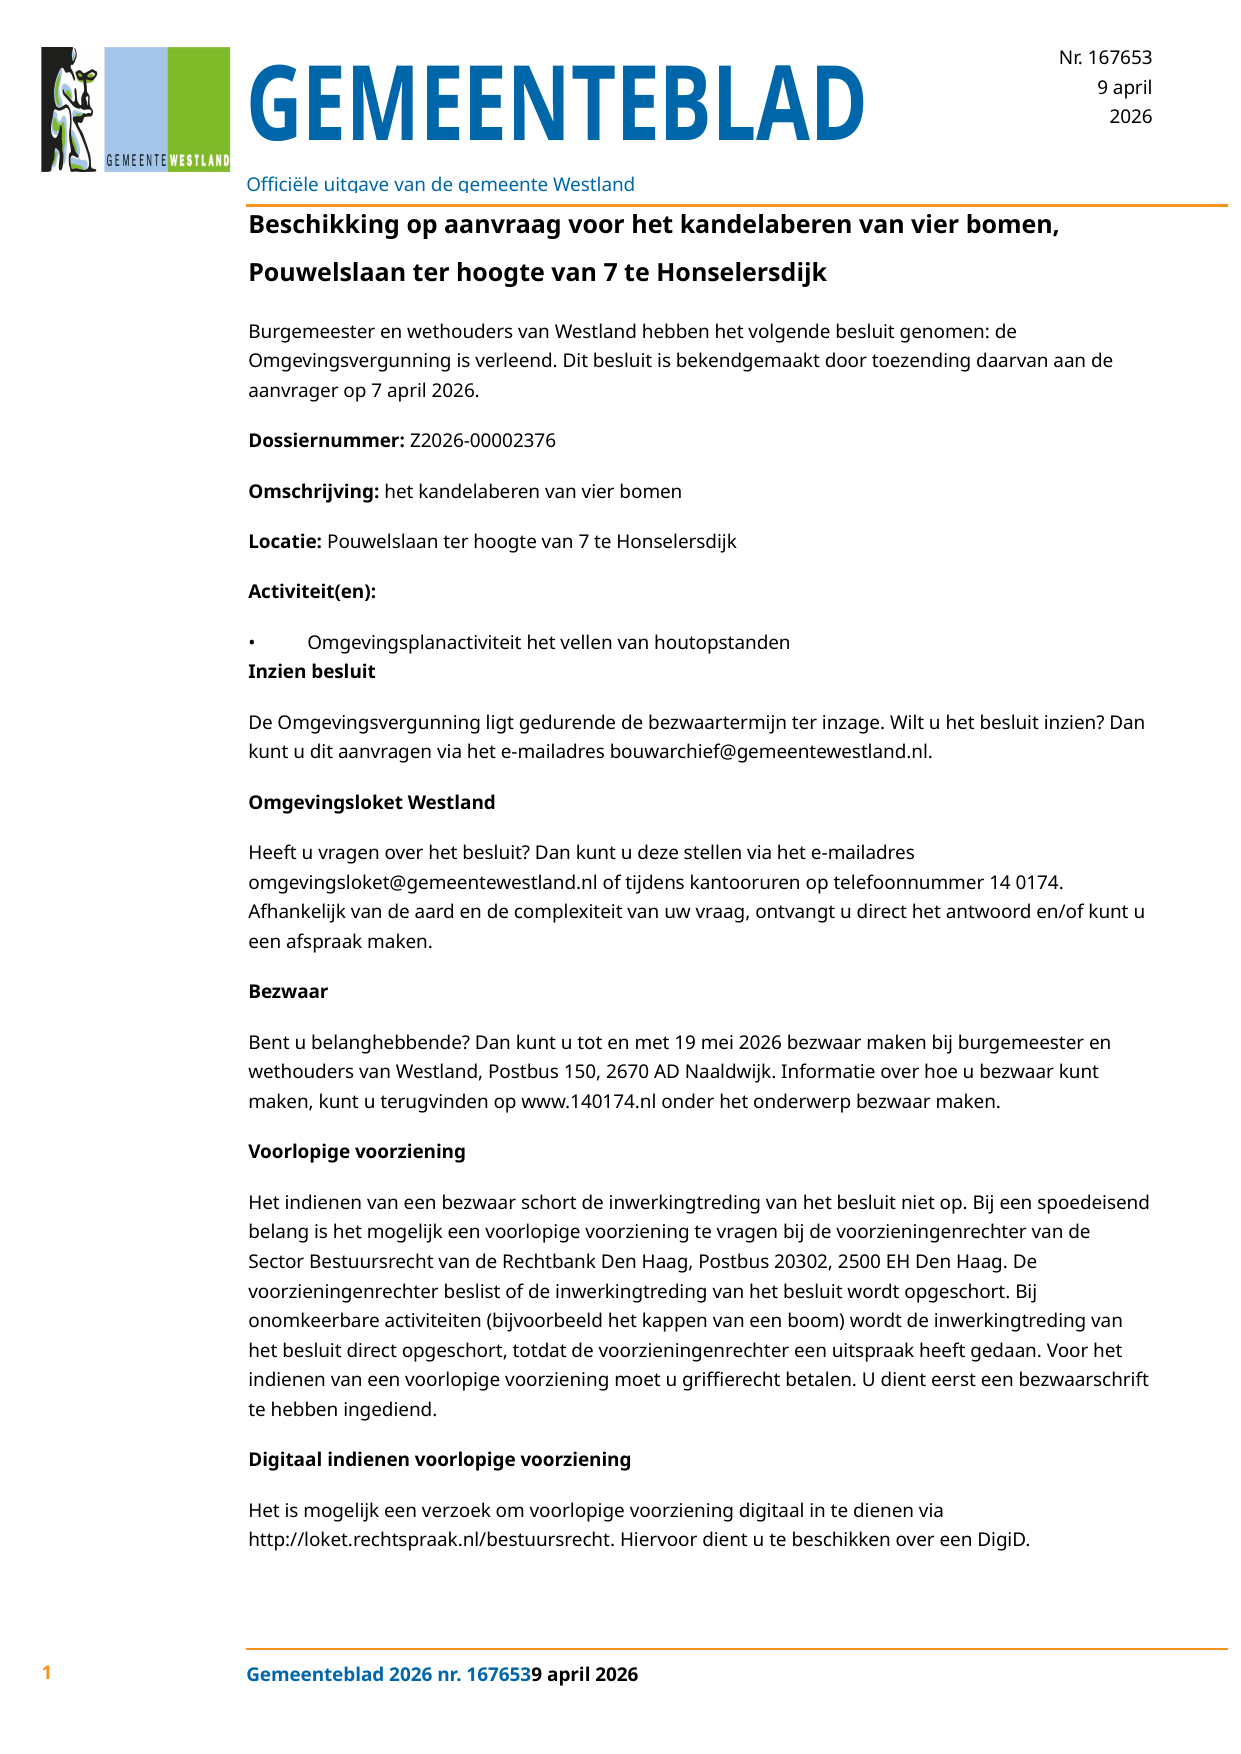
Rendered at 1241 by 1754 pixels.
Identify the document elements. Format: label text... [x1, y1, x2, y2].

text Bezwaar [248, 979, 1152, 1004]
text Het indienen van een bezwaar schort de inwerkingtreding van het besluit niet op. Bij een spoedeisend belang is het mogelijk een voorlopige voorziening te vragen bij de voorzieningenrechter van de Sector Bestuursrecht van de Rechtbank Den Haag, Postbus 20302, 2500 EH Den Haag. De voorzieningenrechter beslist of de inwerkingtreding van het besluit wordt opgeschort. Bij onomkeerbare activiteiten (bijvoorbeeld het kappen van een boom) wordt de inwerkingtreding van het besluit direct opgeschort, totdat de voorzieningenrechter een uitspraak heeft gedaan. Voor het indienen van een voorlopige voorziening moet u griffierecht betalen. U dient eerst een bezwaarschrift te hebben ingediend. [248, 1189, 1152, 1422]
text Locatie: Pouwelslaan ter hoogte van 7 te Honselersdijk [248, 528, 1152, 554]
text Activiteit(en): [248, 579, 1152, 604]
list Omgevingsplanactiviteit het vellen van houtopstanden [248, 629, 1152, 655]
text Bent u belanghebbende? Dan kunt u tot en met 19 mei 2026 bezwaar maken bij burgemeester en wethouders van Westland, Postbus 150, 2670 AD Naaldwijk. Informatie over hoe u bezwaar kunt maken, kunt u terugvinden op www.140174.nl onder het onderwerp bezwaar maken. [248, 1029, 1152, 1114]
text Omschrijving: het kandelaberen van vier bomen [248, 478, 1152, 504]
text Voorlopige voorziening [248, 1139, 1152, 1164]
text Omgevingsloket Westland [248, 789, 1152, 815]
text Beschikking op aanvraag voor het kandelaberen van vier bomen, Pouwelslaan ter hoogte van 7 te Honselersdijk [248, 207, 1152, 288]
text Dossiernummer: Z2026-00002376 [248, 427, 1152, 453]
text Burgemeester en wethouders van Westland hebben het volgende besluit genomen: de Omgevingsvergunning is verleend. Dit besluit is bekendgemaakt door toezending daarvan aan de aanvrager op 7 april 2026. [248, 318, 1152, 403]
text Digitaal indienen voorlopige voorziening [248, 1447, 1152, 1472]
text Het is mogelijk een verzoek om voorlopige voorziening digitaal in te dienen via http://loket.rechtspraak.nl/bestuursrecht. Hiervoor dient u te beschikken over een DigiD. [248, 1497, 1152, 1552]
text Inzien besluit [248, 659, 1152, 684]
text De Omgevingsvergunning ligt gedurende de bezwaartermijn ter inzage. Wilt u het besluit inzien? Dan kunt u dit aanvragen via het e-mailadres bouwarchief@gemeentewestland.nl. [248, 709, 1152, 764]
text Heeft u vragen over het besluit? Dan kunt u deze stellen via het e-mailadres omgevingsloket@gemeentewestland.nl of tijdens kantooruren op telefoonnummer 14 0174. Afhankelijk van de aard en de complexiteit van uw vraag, ontvangt u direct het antwoord en/of kunt u een afspraak maken. [248, 839, 1152, 954]
picture [41, 47, 231, 172]
